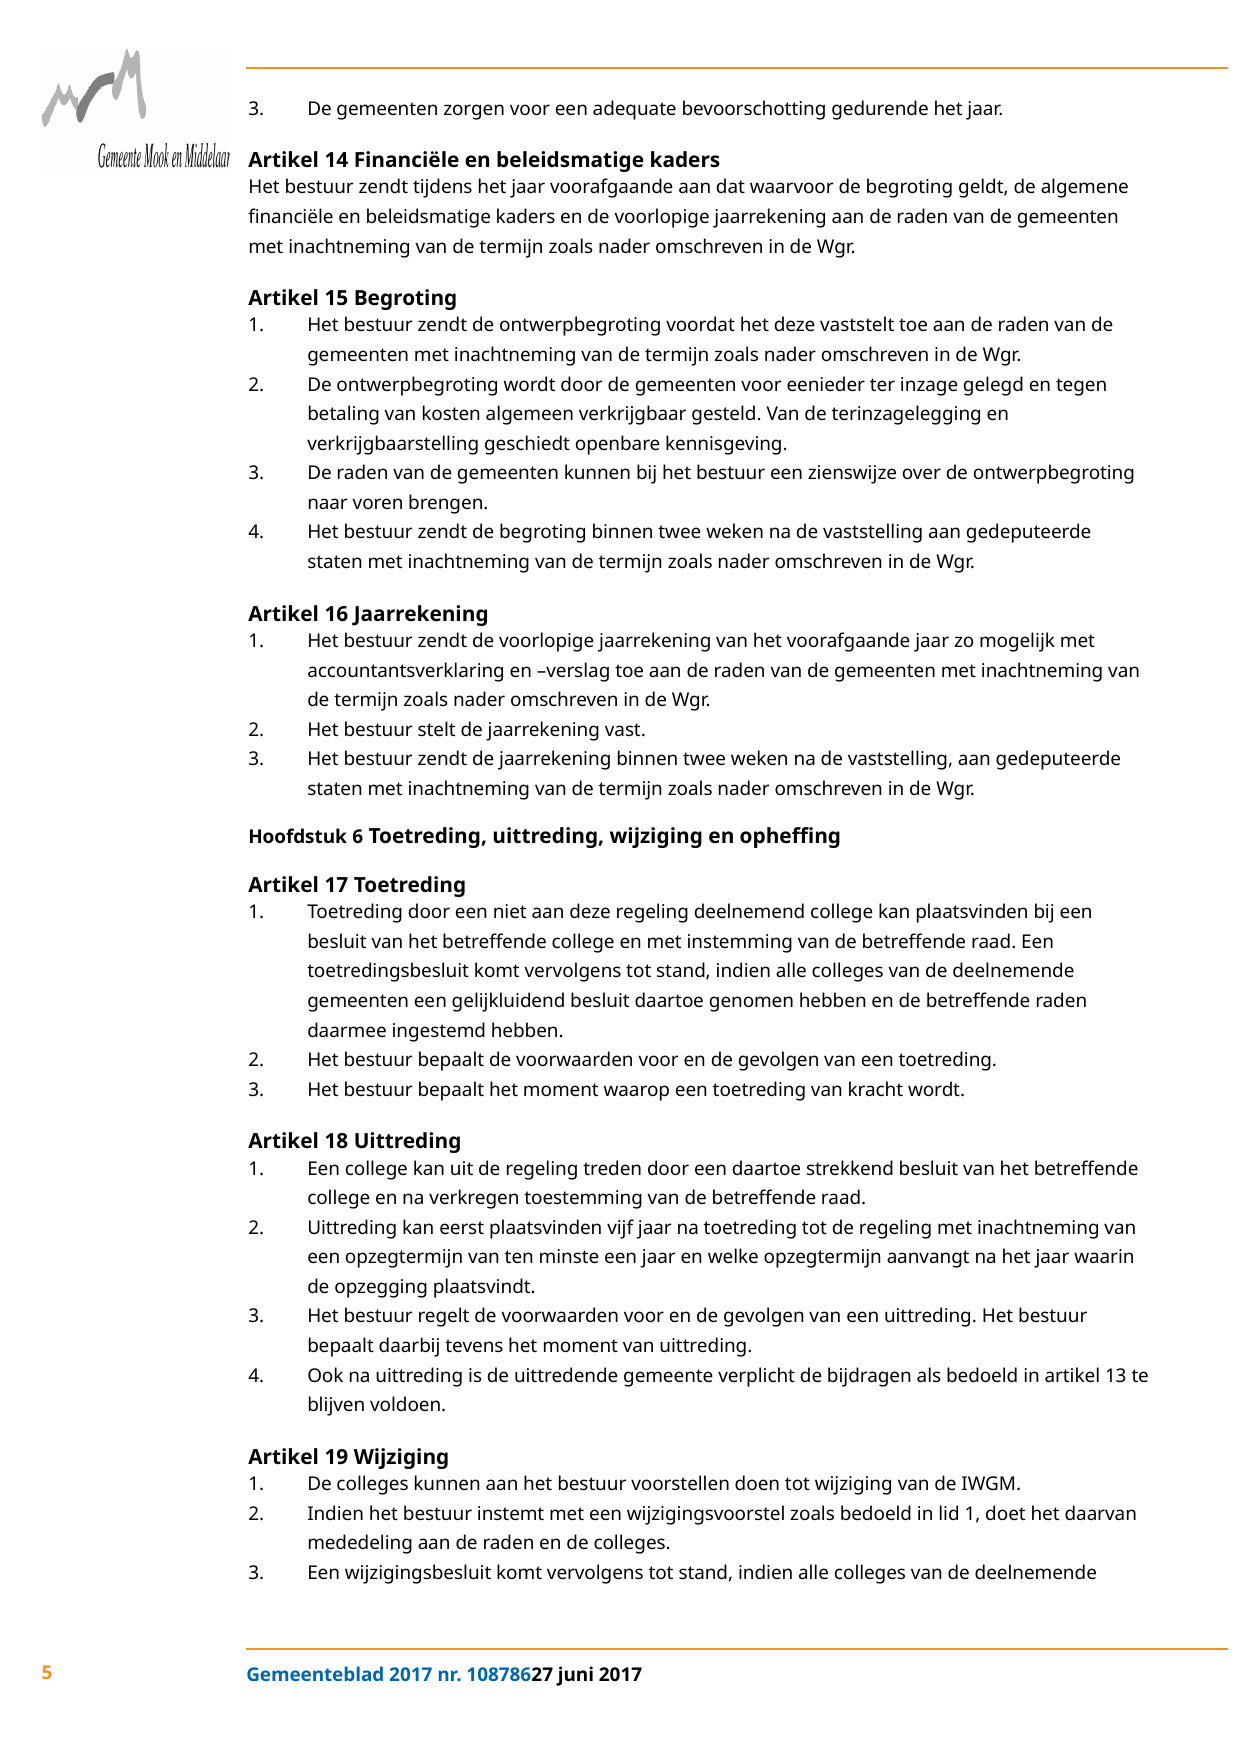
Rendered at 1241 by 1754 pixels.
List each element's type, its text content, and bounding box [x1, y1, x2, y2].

list Een college kan uit de regeling treden door een daartoe strekkend besluit van het betreffende college en na verkregen toestemming van de betreffende raad. [248, 1155, 1152, 1210]
list Het bestuur zendt de ontwerpbegroting voordat het deze vaststelt toe aan de raden van de gemeenten met inachtneming van de termijn zoals nader omschreven in de Wgr. [248, 312, 1152, 367]
list Ook na uittreding is de uittredende gemeente verplicht de bijdragen als bedoeld in artikel 13 te blijven voldoen. [248, 1362, 1152, 1417]
list Indien het bestuur instemt met een wijzigingsvoorstel zoals bedoeld in lid 1, doet het daarvan mededeling aan de raden en de colleges. [248, 1500, 1152, 1555]
text Artikel 19 Wijziging [248, 1442, 1152, 1470]
text Artikel 15 Begroting [248, 283, 1152, 312]
list De colleges kunnen aan het bestuur voorstellen doen tot wijziging van de IWGM. [248, 1470, 1152, 1496]
list De gemeenten zorgen voor een adequate bevoorschotting gedurende het jaar. [248, 95, 1152, 121]
text Hoofdstuk 6 Toetreding, uittreding, wijziging en opheffing [248, 821, 1152, 849]
text Artikel 14 Financiële en beleidsmatige kaders [248, 145, 1152, 174]
text Het bestuur zendt tijdens het jaar voorafgaande aan dat waarvoor de begroting geldt, de algemene financiële en beleidsmatige kaders en de voorlopige jaarrekening aan de raden van de gemeenten met inachtneming van de termijn zoals nader omschreven in de Wgr. [248, 174, 1152, 258]
text Artikel 18 Uittreding [248, 1126, 1152, 1155]
list Het bestuur bepaalt het moment waarop een toetreding van kracht wordt. [248, 1076, 1152, 1102]
list Een wijzigingsbesluit komt vervolgens tot stand, indien alle colleges van de deelnemende [248, 1559, 1152, 1585]
list Het bestuur zendt de voorlopige jaarrekening van het voorafgaande jaar zo mogelijk met accountantsverklaring en –verslag toe aan de raden van de gemeenten met inachtneming van de termijn zoals nader omschreven in de Wgr. [248, 627, 1152, 712]
list Het bestuur zendt de begroting binnen twee weken na de vaststelling aan gedeputeerde staten met inachtneming van de termijn zoals nader omschreven in de Wgr. [248, 519, 1152, 574]
list Uittreding kan eerst plaatsvinden vijf jaar na toetreding tot de regeling met inachtneming van een opzegtermijn van ten minste een jaar en welke opzegtermijn aanvangt na het jaar waarin de opzegging plaatsvindt. [248, 1214, 1152, 1299]
list Het bestuur bepaalt de voorwaarden voor en de gevolgen van een toetreding. [248, 1046, 1152, 1072]
text Artikel 16 Jaarrekening [248, 599, 1152, 627]
list De ontwerpbegroting wordt door de gemeenten voor eenieder ter inzage gelegd en tegen betaling van kosten algemeen verkrijgbaar gesteld. Van de terinzagelegging en verkrijgbaarstelling geschiedt openbare kennisgeving. [248, 371, 1152, 456]
picture [41, 47, 231, 172]
list Toetreding door een niet aan deze regeling deelnemend college kan plaatsvinden bij een besluit van het betreffende college en met instemming van de betreffende raad. Een toetredingsbesluit komt vervolgens tot stand, indien alle colleges van de deelnemende gemeenten een gelijkluidend besluit daartoe genomen hebben en de betreffende raden daarmee ingestemd hebben. [248, 898, 1152, 1042]
list Het bestuur stelt de jaarrekening vast. [248, 716, 1152, 742]
list De raden van de gemeenten kunnen bij het bestuur een zienswijze over de ontwerpbegroting naar voren brengen. [248, 459, 1152, 515]
list Het bestuur regelt de voorwaarden voor en de gevolgen van een uittreding. Het bestuur bepaalt daarbij tevens het moment van uittreding. [248, 1303, 1152, 1358]
text Artikel 17 Toetreding [248, 870, 1152, 898]
list Het bestuur zendt de jaarrekening binnen twee weken na de vaststelling, aan gedeputeerde staten met inachtneming van de termijn zoals nader omschreven in de Wgr. [248, 746, 1152, 801]
